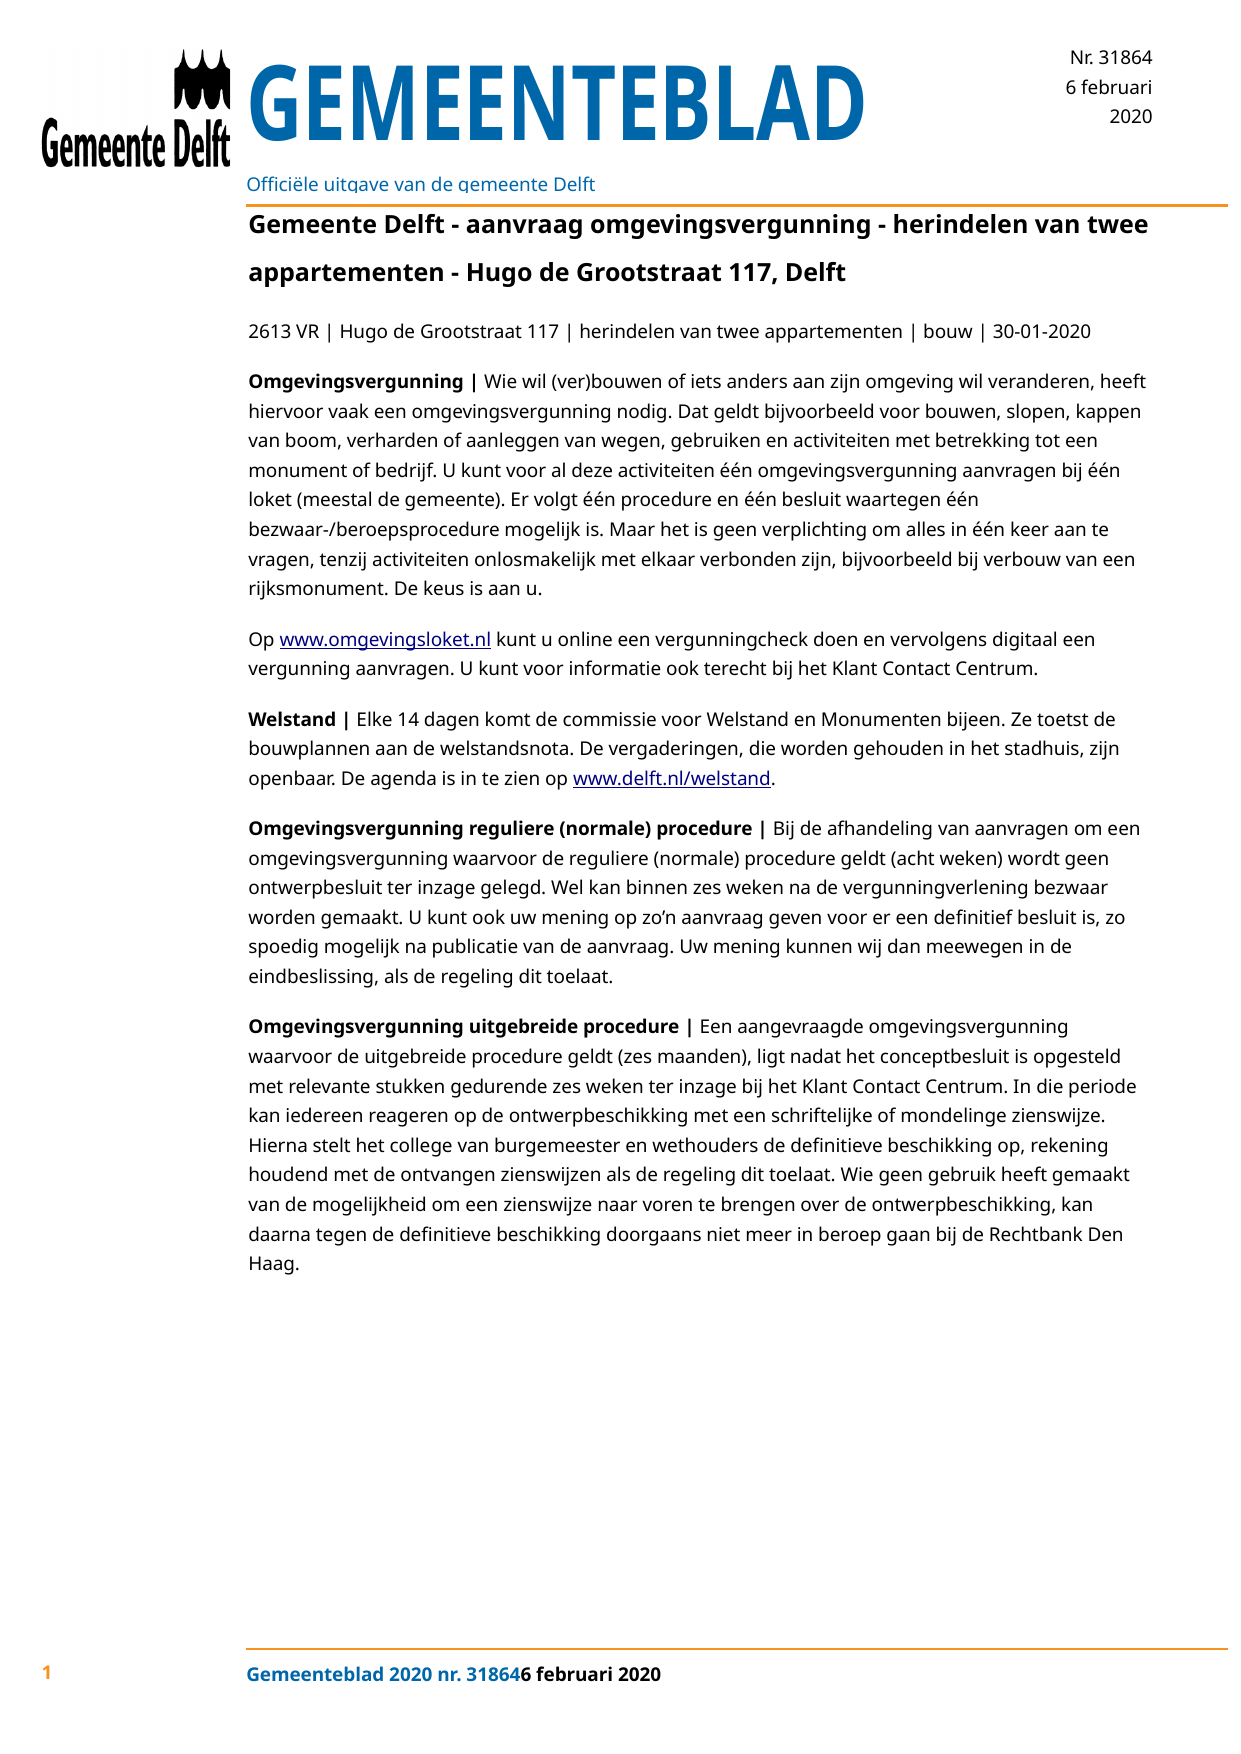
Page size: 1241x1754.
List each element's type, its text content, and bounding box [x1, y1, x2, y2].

text Omgevingsvergunning | Wie wil (ver)bouwen of iets anders aan zijn omgeving wil veranderen, heeft hiervoor vaak een omgevingsvergunning nodig. Dat geldt bijvoorbeeld voor bouwen, slopen, kappen van boom, verharden of aanleggen van wegen, gebruiken en activiteiten met betrekking tot een monument of bedrijf. U kunt voor al deze activiteiten één omgevingsvergunning aanvragen bij één loket (meestal de gemeente). Er volgt één procedure en één besluit waartegen één bezwaar-/beroepsprocedure mogelijk is. Maar het is geen verplichting om alles in één keer aan te vragen, tenzij activiteiten onlosmakelijk met elkaar verbonden zijn, bijvoorbeeld bij verbouw van een rijksmonument. De keus is aan u. [248, 368, 1152, 601]
text 2613 VR | Hugo de Grootstraat 117 | herindelen van twee appartementen | bouw | 30-01-2020 [248, 318, 1152, 344]
picture [41, 47, 231, 172]
text Gemeente Delft - aanvraag omgevingsvergunning - herindelen van twee appartementen - Hugo de Grootstraat 117, Delft [248, 207, 1152, 288]
text Op www.omgevingsloket.nl kunt u online een vergunningcheck doen en vervolgens digitaal een vergunning aanvragen. U kunt voor informatie ook terecht bij het Klant Contact Centrum. [248, 626, 1152, 681]
text Omgevingsvergunning uitgebreide procedure | Een aangevraagde omgevingsvergunning waarvoor de uitgebreide procedure geldt (zes maanden), ligt nadat het conceptbesluit is opgesteld met relevante stukken gedurende zes weken ter inzage bij het Klant Contact Centrum. In die periode kan iedereen reageren op de ontwerpbeschikking met een schriftelijke of mondelinge zienswijze. Hierna stelt het college van burgemeester en wethouders de definitieve beschikking op, rekening houdend met de ontvangen zienswijzen als de regeling dit toelaat. Wie geen gebruik heeft gemaakt van de mogelijkheid om een zienswijze naar voren te brengen over de ontwerpbeschikking, kan daarna tegen de definitieve beschikking doorgaans niet meer in beroep gaan bij de Rechtbank Den Haag. [248, 1014, 1152, 1276]
text Omgevingsvergunning reguliere (normale) procedure | Bij de afhandeling van aanvragen om een omgevingsvergunning waarvoor de reguliere (normale) procedure geldt (acht weken) wordt geen ontwerpbesluit ter inzage gelegd. Wel kan binnen zes weken na de vergunningverlening bezwaar worden gemaakt. U kunt ook uw mening op zo’n aanvraag geven voor er een definitief besluit is, zo spoedig mogelijk na publicatie van de aanvraag. Uw mening kunnen wij dan meewegen in de eindbeslissing, als de regeling dit toelaat. [248, 815, 1152, 989]
text Welstand | Elke 14 dagen komt de commissie voor Welstand en Monumenten bijeen. Ze toetst de bouwplannen aan de welstandsnota. De vergaderingen, die worden gehouden in het stadhuis, zijn openbaar. De agenda is in te zien op www.delft.nl/welstand. [248, 706, 1152, 791]
